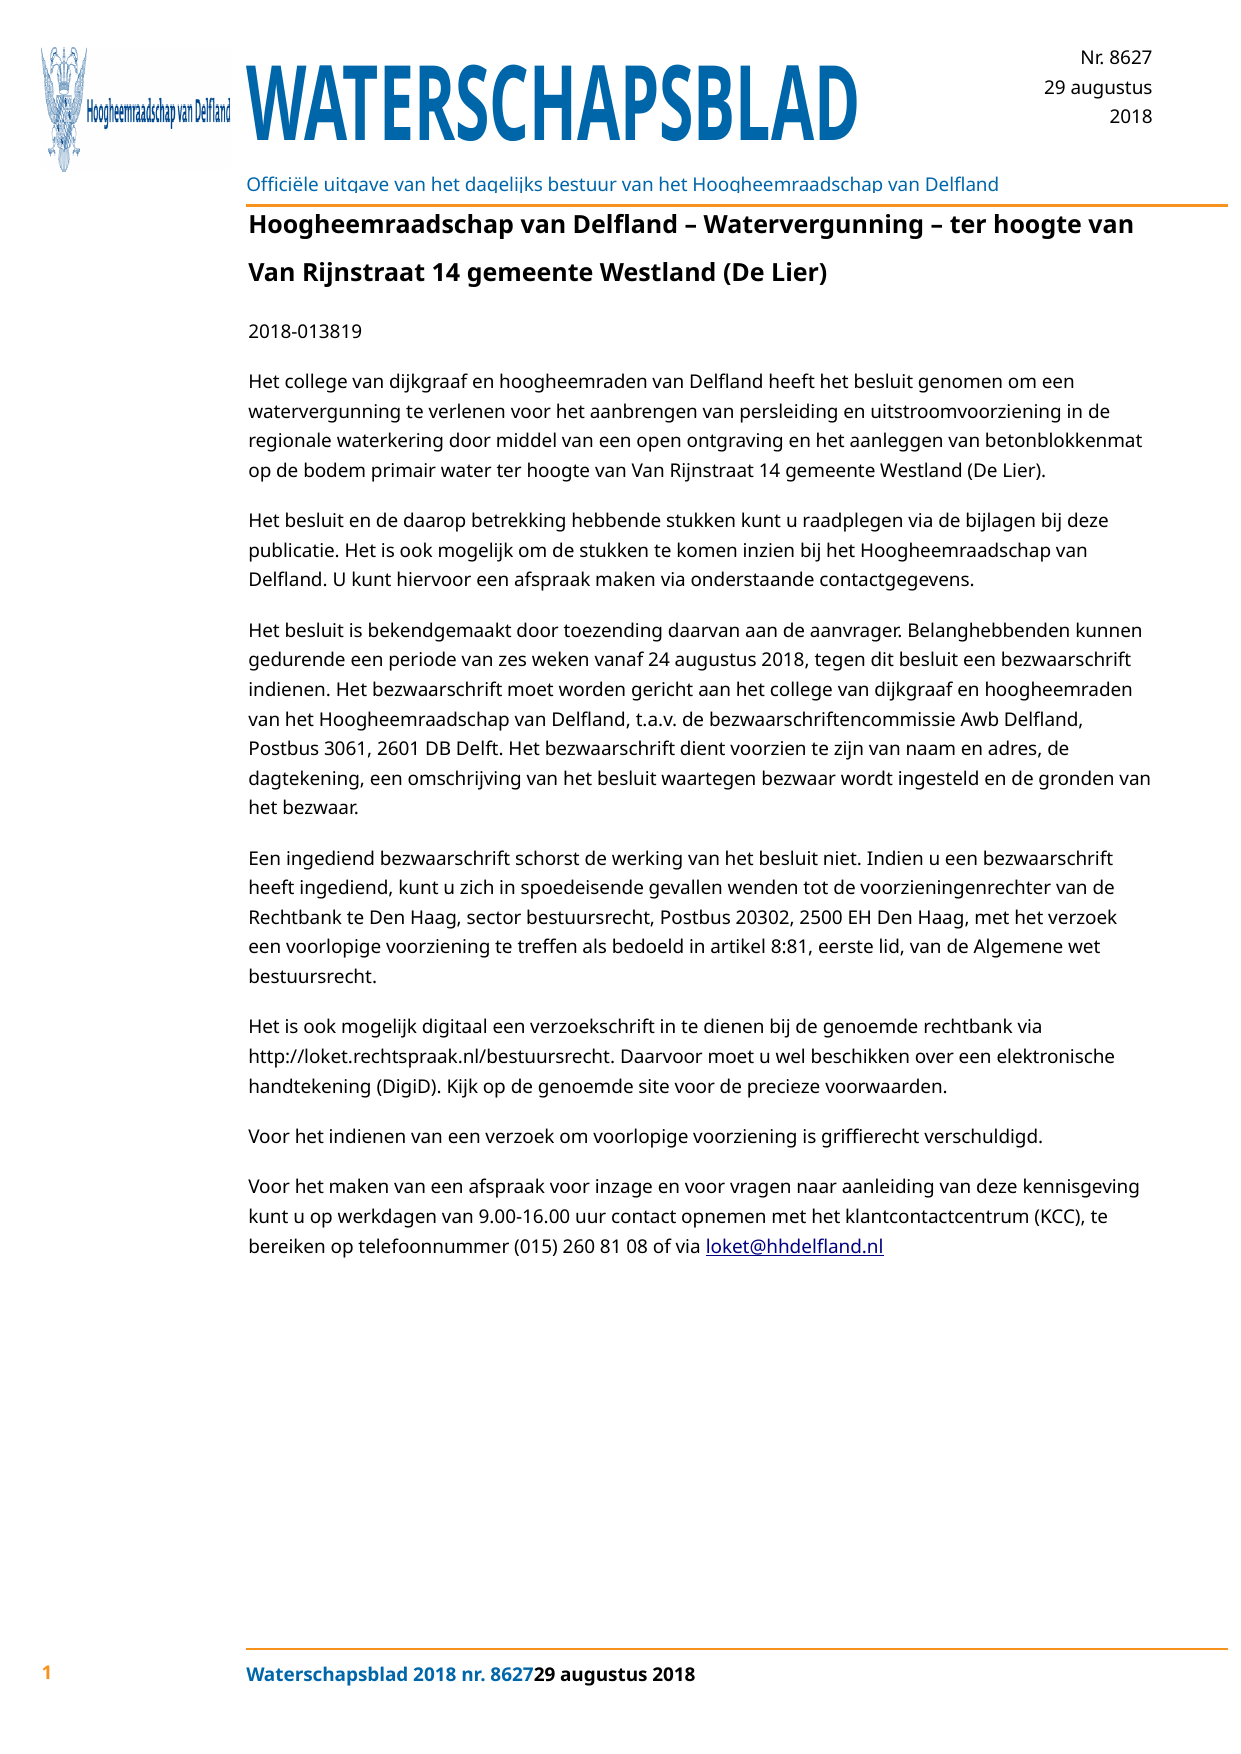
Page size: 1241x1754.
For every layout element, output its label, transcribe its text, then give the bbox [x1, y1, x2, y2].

text Een ingediend bezwaarschrift schorst de werking van het besluit niet. Indien u een bezwaarschrift heeft ingediend, kunt u zich in spoedeisende gevallen wenden tot de voorzieningenrechter van de Rechtbank te Den Haag, sector bestuursrecht, Postbus 20302, 2500 EH Den Haag, met het verzoek een voorlopige voorziening te treffen als bedoeld in artikel 8:81, eerste lid, van de Algemene wet bestuursrecht. [248, 845, 1152, 989]
picture [41, 47, 231, 172]
text Het is ook mogelijk digitaal een verzoekschrift in te dienen bij de genoemde rechtbank via http://loket.rechtspraak.nl/bestuursrecht. Daarvoor moet u wel beschikken over een elektronische handtekening (DigiD). Kijk op de genoemde site voor de precieze voorwaarden. [248, 1014, 1152, 1099]
text 2018-013819 [248, 318, 1152, 344]
text Het college van dijkgraaf en hoogheemraden van Delfland heeft het besluit genomen om een watervergunning te verlenen voor het aanbrengen van persleiding en uitstroomvoorziening in de regionale waterkering door middel van een open ontgraving en het aanleggen van betonblokkenmat op de bodem primair water ter hoogte van Van Rijnstraat 14 gemeente Westland (De Lier). [248, 368, 1152, 483]
text Voor het indienen van een verzoek om voorlopige voorziening is griffierecht verschuldigd. [248, 1123, 1152, 1149]
text Voor het maken van een afspraak voor inzage en voor vragen naar aanleiding van deze kennisgeving kunt u op werkdagen van 9.00-16.00 uur contact opnemen met het klantcontactcentrum (KCC), te bereiken op telefoonnummer (015) 260 81 08 of via loket@hhdelfland.nl [248, 1174, 1152, 1259]
text Het besluit is bekendgemaakt door toezending daarvan aan de aanvrager. Belanghebbenden kunnen gedurende een periode van zes weken vanaf 24 augustus 2018, tegen dit besluit een bezwaarschrift indienen. Het bezwaarschrift moet worden gericht aan het college van dijkgraaf en hoogheemraden van het Hoogheemraadschap van Delfland, t.a.v. de bezwaarschriftencommissie Awb Delfland, Postbus 3061, 2601 DB Delft. Het bezwaarschrift dient voorzien te zijn van naam en adres, de dagtekening, een omschrijving van het besluit waartegen bezwaar wordt ingesteld en de gronden van het bezwaar. [248, 617, 1152, 820]
text Hoogheemraadschap van Delfland – Watervergunning – ter hoogte van Van Rijnstraat 14 gemeente Westland (De Lier) [248, 207, 1152, 288]
text Het besluit en de daarop betrekking hebbende stukken kunt u raadplegen via de bijlagen bij deze publicatie. Het is ook mogelijk om de stukken te komen inzien bij het Hoogheemraadschap van Delfland. U kunt hiervoor een afspraak maken via onderstaande contactgegevens. [248, 507, 1152, 592]
